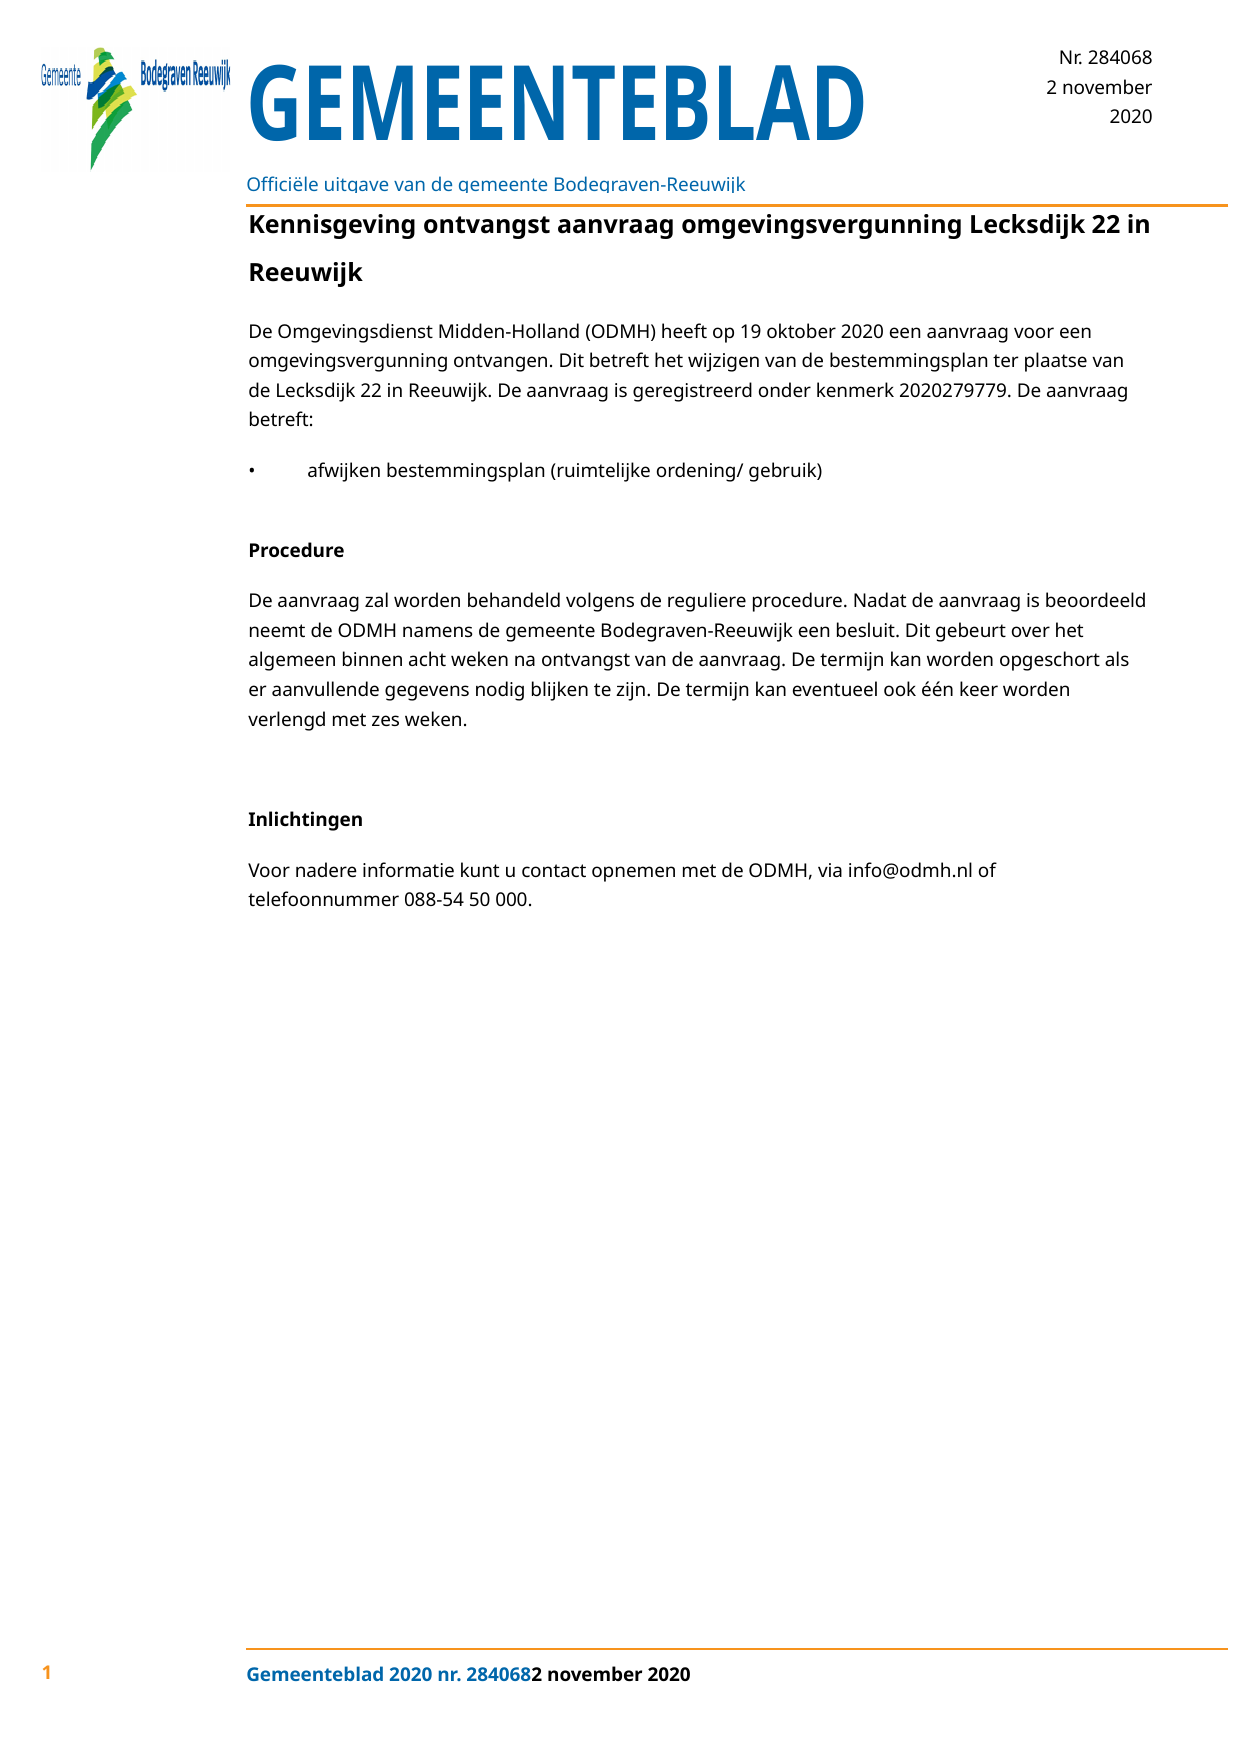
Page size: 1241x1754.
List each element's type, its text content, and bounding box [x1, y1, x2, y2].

text De aanvraag zal worden behandeld volgens de reguliere procedure. Nadat de aanvraag is beoordeeld neemt de ODMH namens de gemeente Bodegraven-Reeuwijk een besluit. Dit gebeurt over het algemeen binnen acht weken na ontvangst van de aanvraag. De termijn kan worden opgeschort als er aanvullende gegevens nodig blijken te zijn. De termijn kan eventueel ook één keer worden verlengd met zes weken. [248, 587, 1152, 732]
text De Omgevingsdienst Midden-Holland (ODMH) heeft op 19 oktober 2020 een aanvraag voor een omgevingsvergunning ontvangen. Dit betreft het wijzigen van de bestemmingsplan ter plaatse van de Lecksdijk 22 in Reeuwijk. De aanvraag is geregistreerd onder kenmerk 2020279779. De aanvraag betreft: [248, 318, 1152, 432]
text Inlichtingen [248, 807, 1152, 832]
picture [41, 47, 231, 172]
text Voor nadere informatie kunt u contact opnemen met de ODMH, via info@odmh.nl of telefoonnummer 088-54 50 000. [248, 857, 1152, 912]
text Procedure [248, 537, 1152, 563]
text Kennisgeving ontvangst aanvraag omgevingsvergunning Lecksdijk 22 in Reeuwijk [248, 207, 1152, 288]
list afwijken bestemmingsplan (ruimtelijke ordening/ gebruik) [248, 457, 1152, 483]
